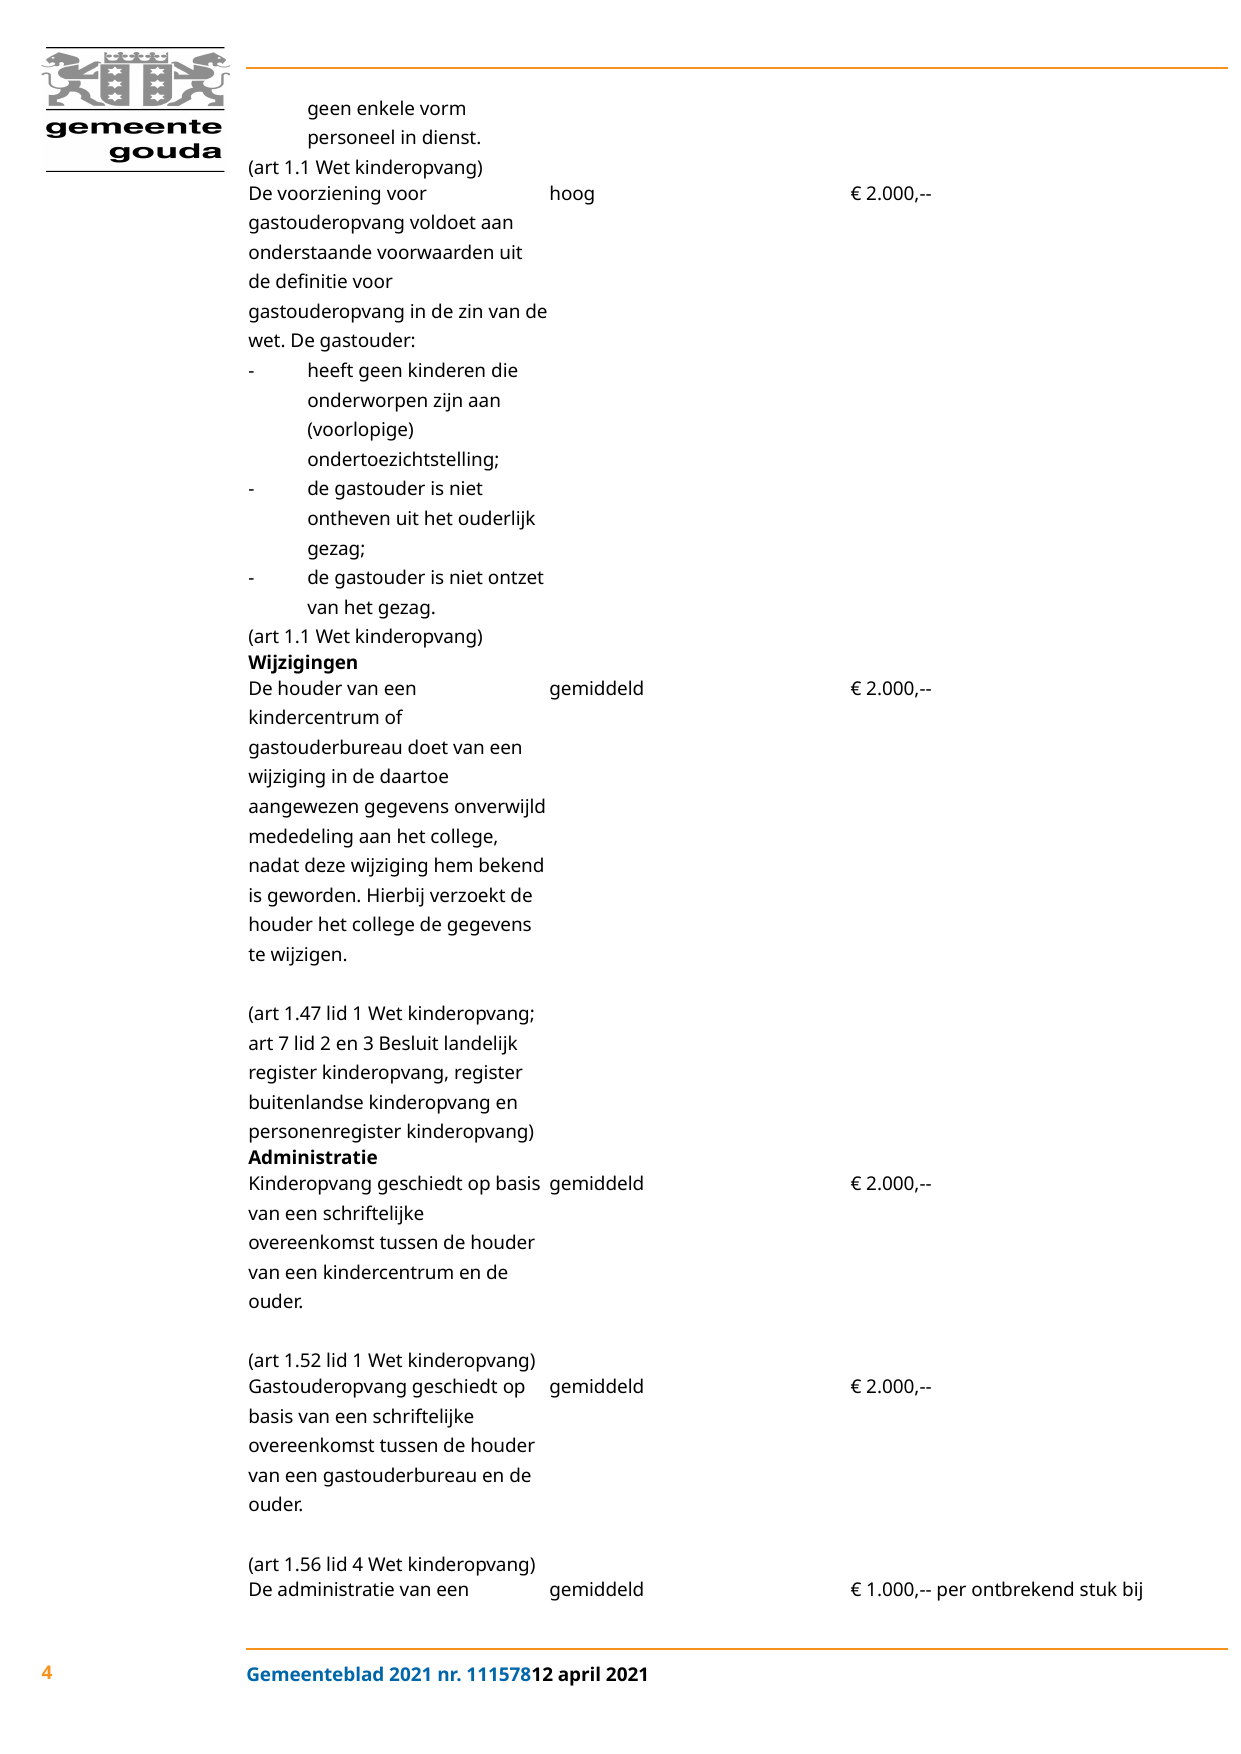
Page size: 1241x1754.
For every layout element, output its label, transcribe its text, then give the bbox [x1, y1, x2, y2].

table_cell [850, 649, 1152, 675]
table_cell € 2.000,-- [850, 675, 1152, 1144]
table_cell gemiddeld [549, 1170, 850, 1373]
table_cell Administratie [248, 1144, 549, 1170]
table_cell € 2.000,-- [850, 180, 1152, 649]
table_cell € 2.000,-- [850, 1170, 1152, 1373]
table_cell € 1.000,-- per ontbrekend stuk bij [850, 1577, 1152, 1602]
table_cell De voorziening voor gastouderopvang voldoet aan onderstaande voorwaarden uit de definitie voor gastouderopvang in de zin van de wet. De gastouder: heeft geen kinderen die onderworpen zijn aan (voorlopige) ondertoezichtstelling; de gastouder is niet ontheven uit het ouderlijk gezag; de gastouder is niet ontzet van het gezag. (art 1.1 Wet kinderopvang) [248, 180, 549, 649]
table_cell gemiddeld [549, 1577, 850, 1602]
table_cell [850, 95, 1152, 180]
table_cell hoog [549, 180, 850, 649]
table_cell geen enkele vorm personeel in dienst. (art 1.1 Wet kinderopvang) [248, 95, 549, 180]
picture [41, 47, 231, 172]
table_cell gemiddeld [549, 1373, 850, 1577]
table_cell [549, 1144, 850, 1170]
table_cell [549, 649, 850, 675]
table_cell [850, 1144, 1152, 1170]
table_cell Gastouderopvang geschiedt op basis van een schriftelijke overeenkomst tussen de houder van een gastouderbureau en de ouder. (art 1.56 lid 4 Wet kinderopvang) [248, 1373, 549, 1577]
table_cell [549, 95, 850, 180]
table_cell De houder van een kindercentrum of gastouderbureau doet van een wijziging in de daartoe aangewezen gegevens onverwijld mededeling aan het college, nadat deze wijziging hem bekend is geworden. Hierbij verzoekt de houder het college de gegevens te wijzigen. (art 1.47 lid 1 Wet kinderopvang; art 7 lid 2 en 3 Besluit landelijk register kinderopvang, register buitenlandse kinderopvang en personenregister kinderopvang) [248, 675, 549, 1144]
table_cell De administratie van een [248, 1577, 549, 1602]
table_cell € 2.000,-- [850, 1373, 1152, 1577]
table_cell gemiddeld [549, 675, 850, 1144]
table_cell Kinderopvang geschiedt op basis van een schriftelijke overeenkomst tussen de houder van een kindercentrum en de ouder. (art 1.52 lid 1 Wet kinderopvang) [248, 1170, 549, 1373]
table_cell Wijzigingen [248, 649, 549, 675]
